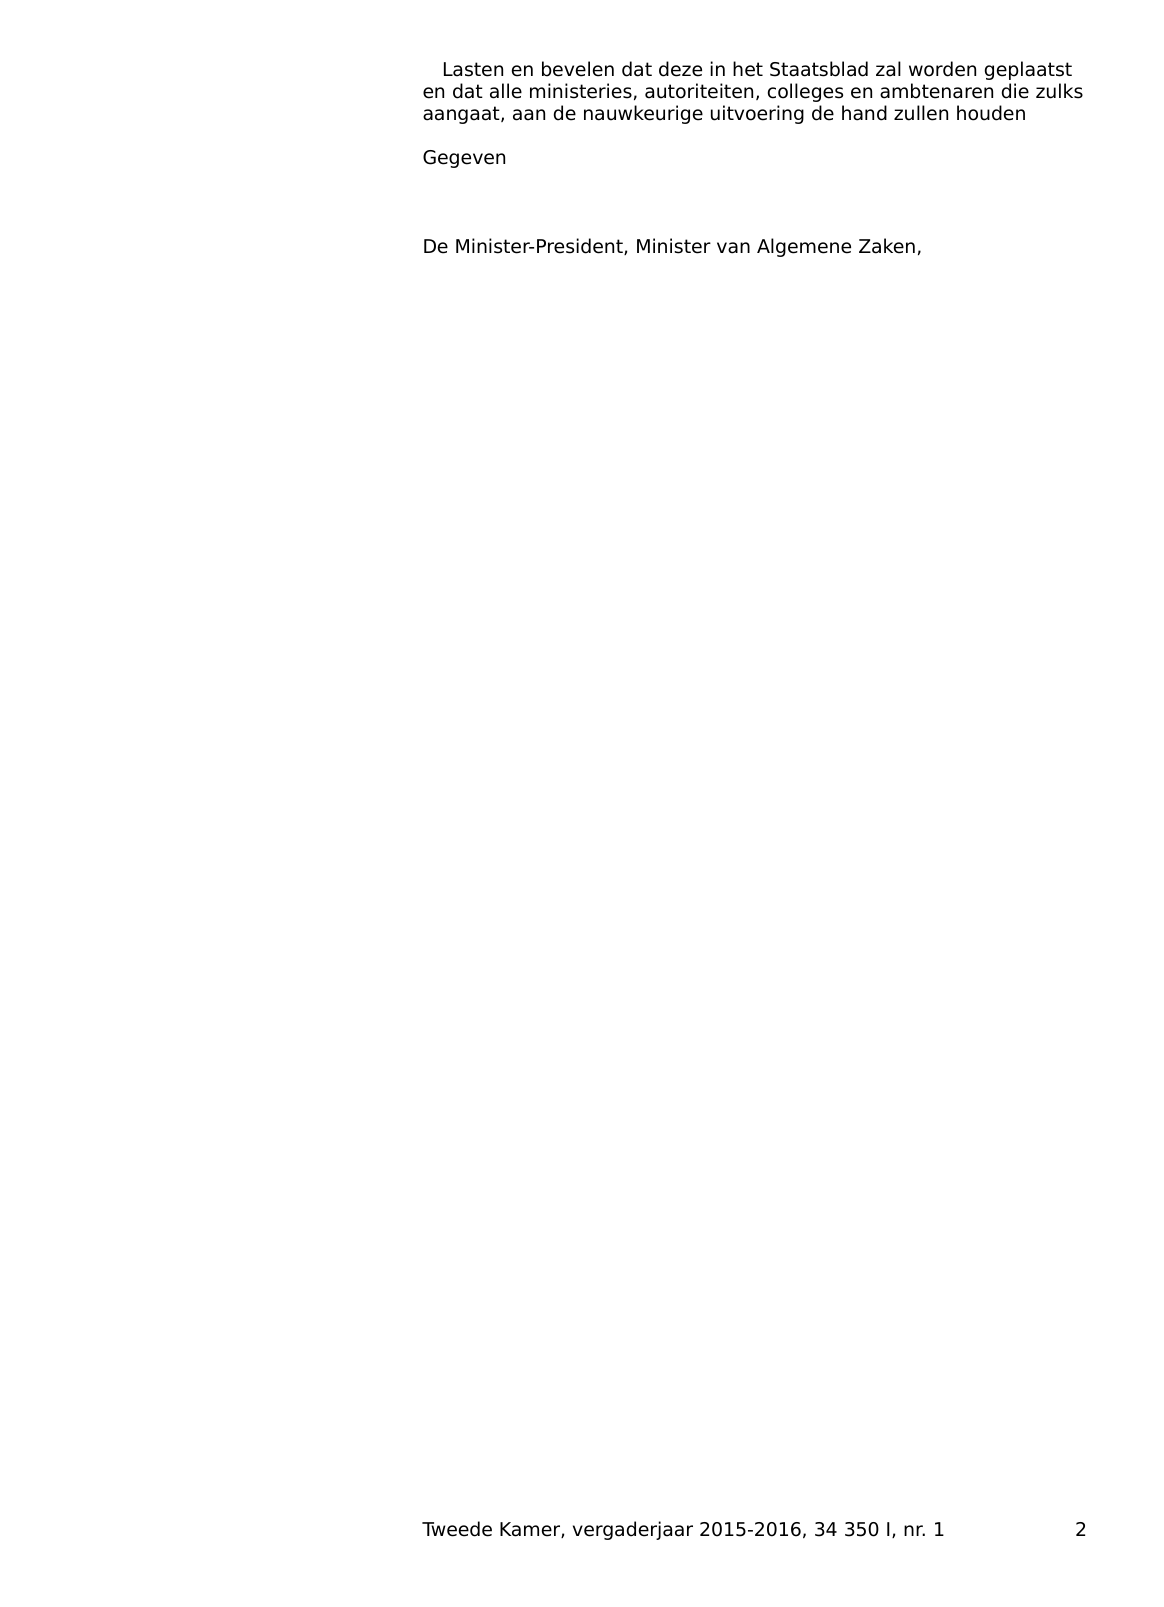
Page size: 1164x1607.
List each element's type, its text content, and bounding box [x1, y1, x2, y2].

text Gegeven [422, 147, 1087, 169]
text Lasten en bevelen dat deze in het Staatsblad zal worden geplaatst en dat alle ministeries, autoriteiten, colleges en ambtenaren die zulks aangaat, aan de nauwkeurige uitvoering de hand zullen houden [422, 59, 1087, 125]
text De Minister-President, Minister van Algemene Zaken, [422, 236, 1087, 258]
